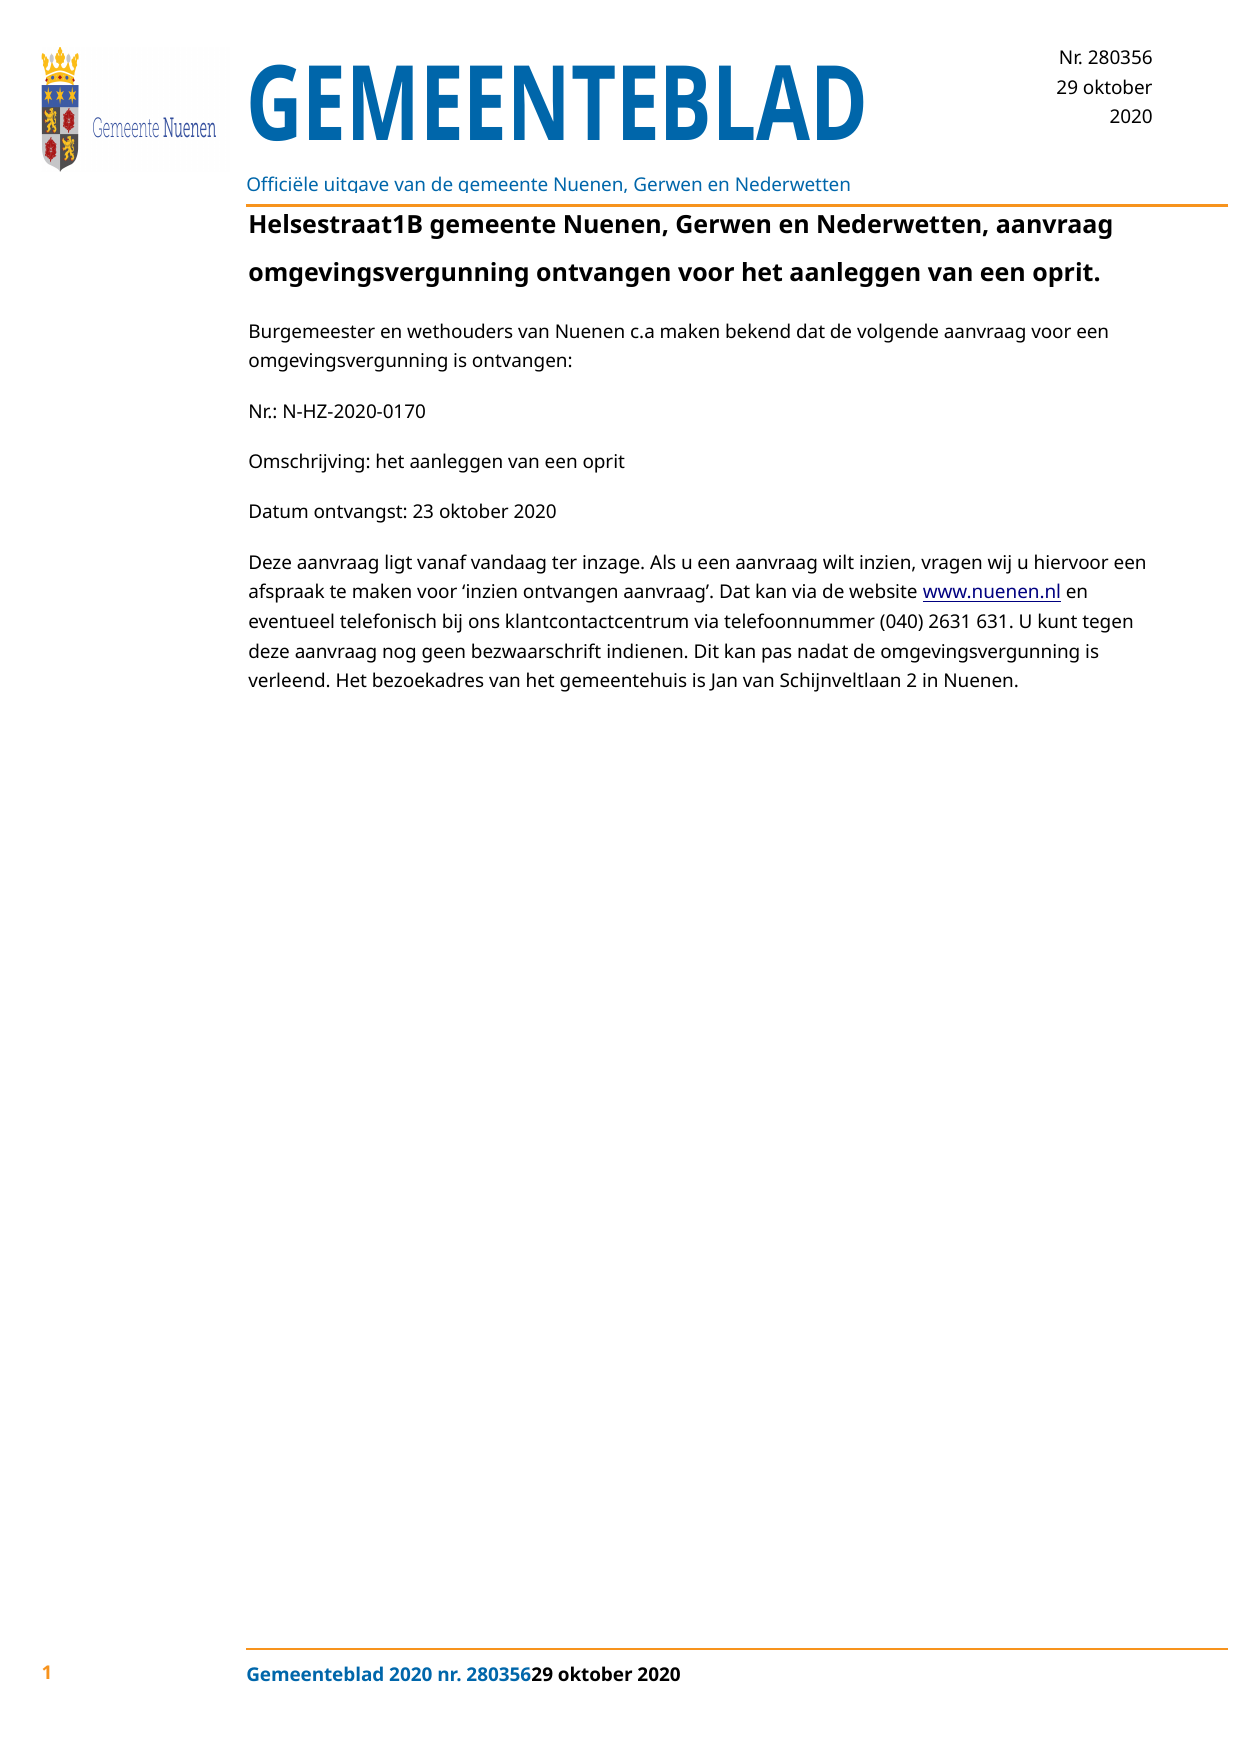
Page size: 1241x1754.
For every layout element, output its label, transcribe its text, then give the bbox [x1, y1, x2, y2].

text Nr.: N-HZ-2020-0170 [248, 398, 1152, 424]
picture [41, 47, 231, 172]
text Omschrijving: het aanleggen van een oprit [248, 448, 1152, 474]
text Burgemeester en wethouders van Nuenen c.a maken bekend dat de volgende aanvraag voor een omgevingsvergunning is ontvangen: [248, 318, 1152, 373]
text Datum ontvangst: 23 oktober 2020 [248, 499, 1152, 524]
text Helsestraat1B gemeente Nuenen, Gerwen en Nederwetten, aanvraag omgevingsvergunning ontvangen voor het aanleggen van een oprit. [248, 207, 1152, 288]
text Deze aanvraag ligt vanaf vandaag ter inzage. Als u een aanvraag wilt inzien, vragen wij u hiervoor een afspraak te maken voor ‘inzien ontvangen aanvraag’. Dat kan via de website www.nuenen.nl en eventueel telefonisch bij ons klantcontactcentrum via telefoonnummer (040) 2631 631. U kunt tegen deze aanvraag nog geen bezwaarschrift indienen. Dit kan pas nadat de omgevingsvergunning is verleend. Het bezoekadres van het gemeentehuis is Jan van Schijnveltlaan 2 in Nuenen. [248, 549, 1152, 693]
